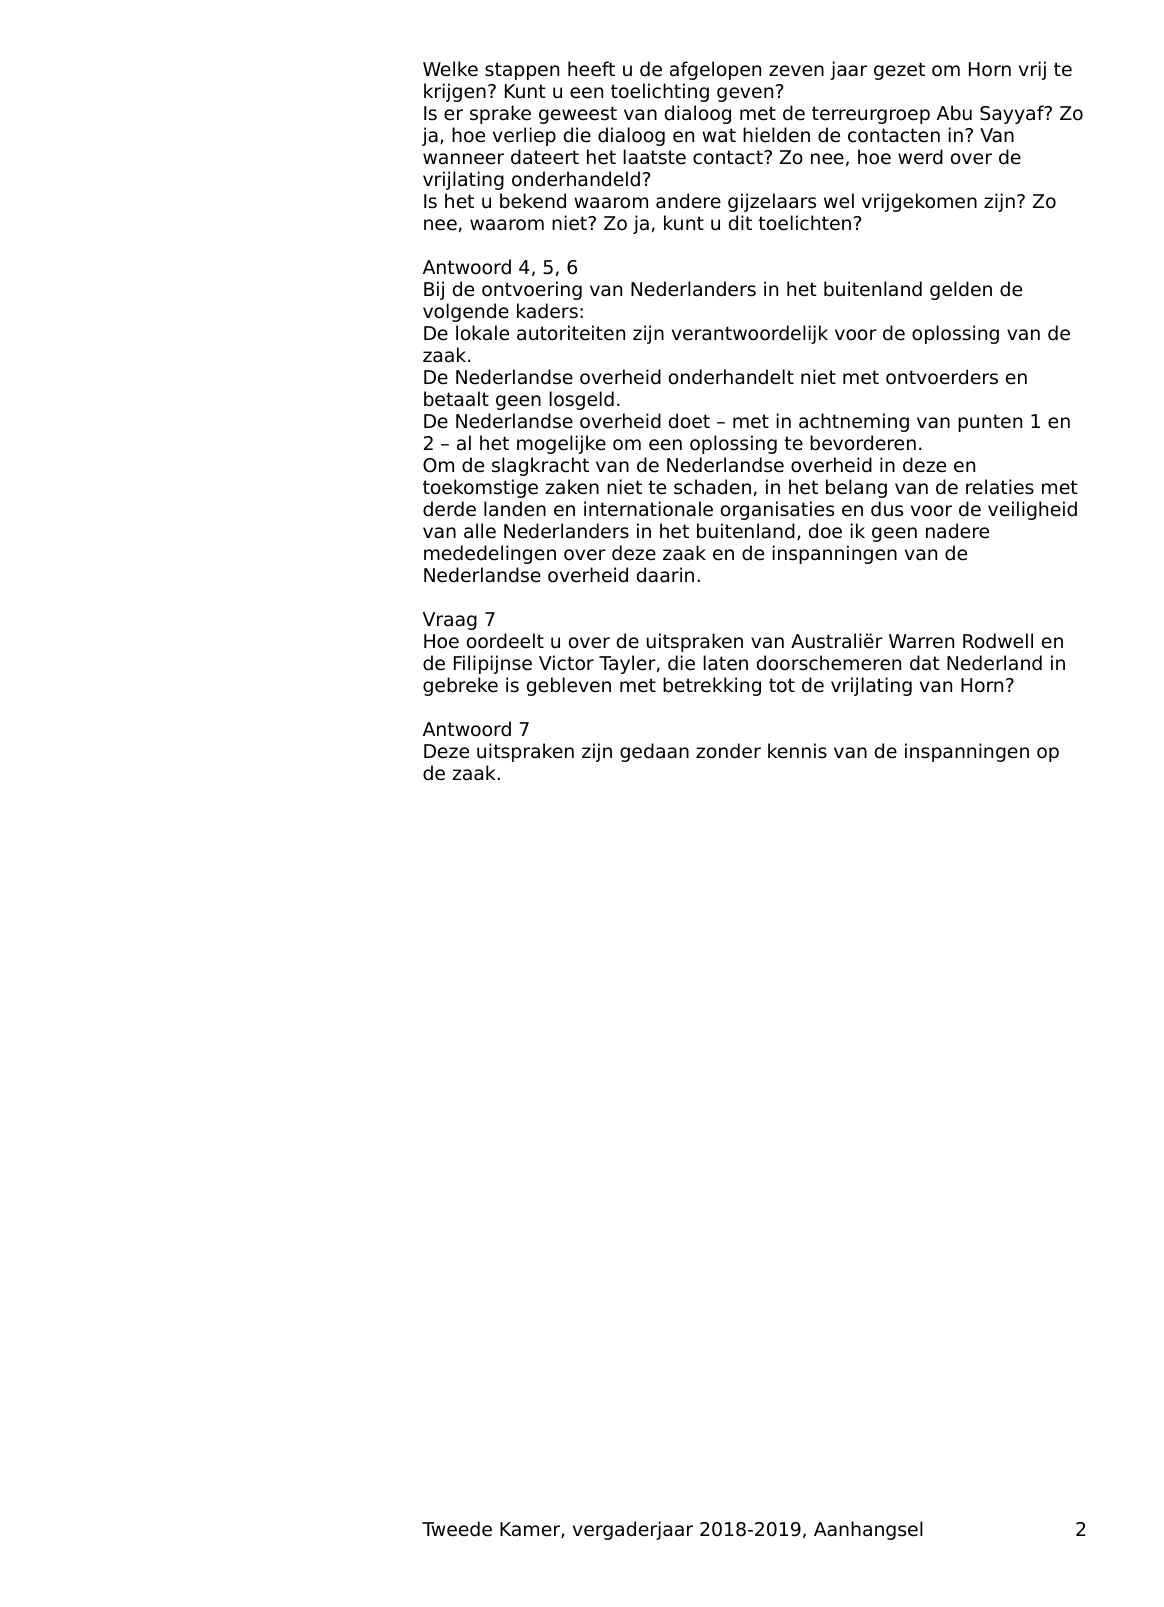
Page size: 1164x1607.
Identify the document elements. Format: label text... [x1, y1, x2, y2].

text Bij de ontvoering van Nederlanders in het buitenland gelden de volgende kaders: [422, 279, 1087, 323]
text De Nederlandse overheid doet – met in achtneming van punten 1 en 2 – al het mogelijke om een oplossing te bevorderen. [422, 411, 1087, 455]
text Is er sprake geweest van dialoog met de terreurgroep Abu Sayyaf? Zo ja, hoe verliep die dialoog en wat hielden de contacten in? Van wanneer dateert het laatste contact? Zo nee, hoe werd over de vrijlating onderhandeld? [422, 103, 1087, 191]
text Om de slagkracht van de Nederlandse overheid in deze en toekomstige zaken niet te schaden, in het belang van de relaties met derde landen en internationale organisaties en dus voor de veiligheid van alle Nederlanders in het buitenland, doe ik geen nadere mededelingen over deze zaak en de inspanningen van de Nederlandse overheid daarin. [422, 455, 1087, 587]
text Is het u bekend waarom andere gijzelaars wel vrijgekomen zijn? Zo nee, waarom niet? Zo ja, kunt u dit toelichten? [422, 191, 1087, 235]
text Antwoord 7 [422, 719, 1087, 741]
text Deze uitspraken zijn gedaan zonder kennis van de inspanningen op de zaak. [422, 741, 1087, 785]
text Vraag 7 [422, 609, 1087, 631]
text Hoe oordeelt u over de uitspraken van Australiër Warren Rodwell en de Filipijnse Victor Tayler, die laten doorschemeren dat Nederland in gebreke is gebleven met betrekking tot de vrijlating van Horn? [422, 631, 1087, 697]
text De Nederlandse overheid onderhandelt niet met ontvoerders en betaalt geen losgeld. [422, 367, 1087, 411]
text De lokale autoriteiten zijn verantwoordelijk voor de oplossing van de zaak. [422, 323, 1087, 367]
text Antwoord 4, 5, 6 [422, 257, 1087, 279]
text Welke stappen heeft u de afgelopen zeven jaar gezet om Horn vrij te krijgen? Kunt u een toelichting geven? [422, 59, 1087, 103]
